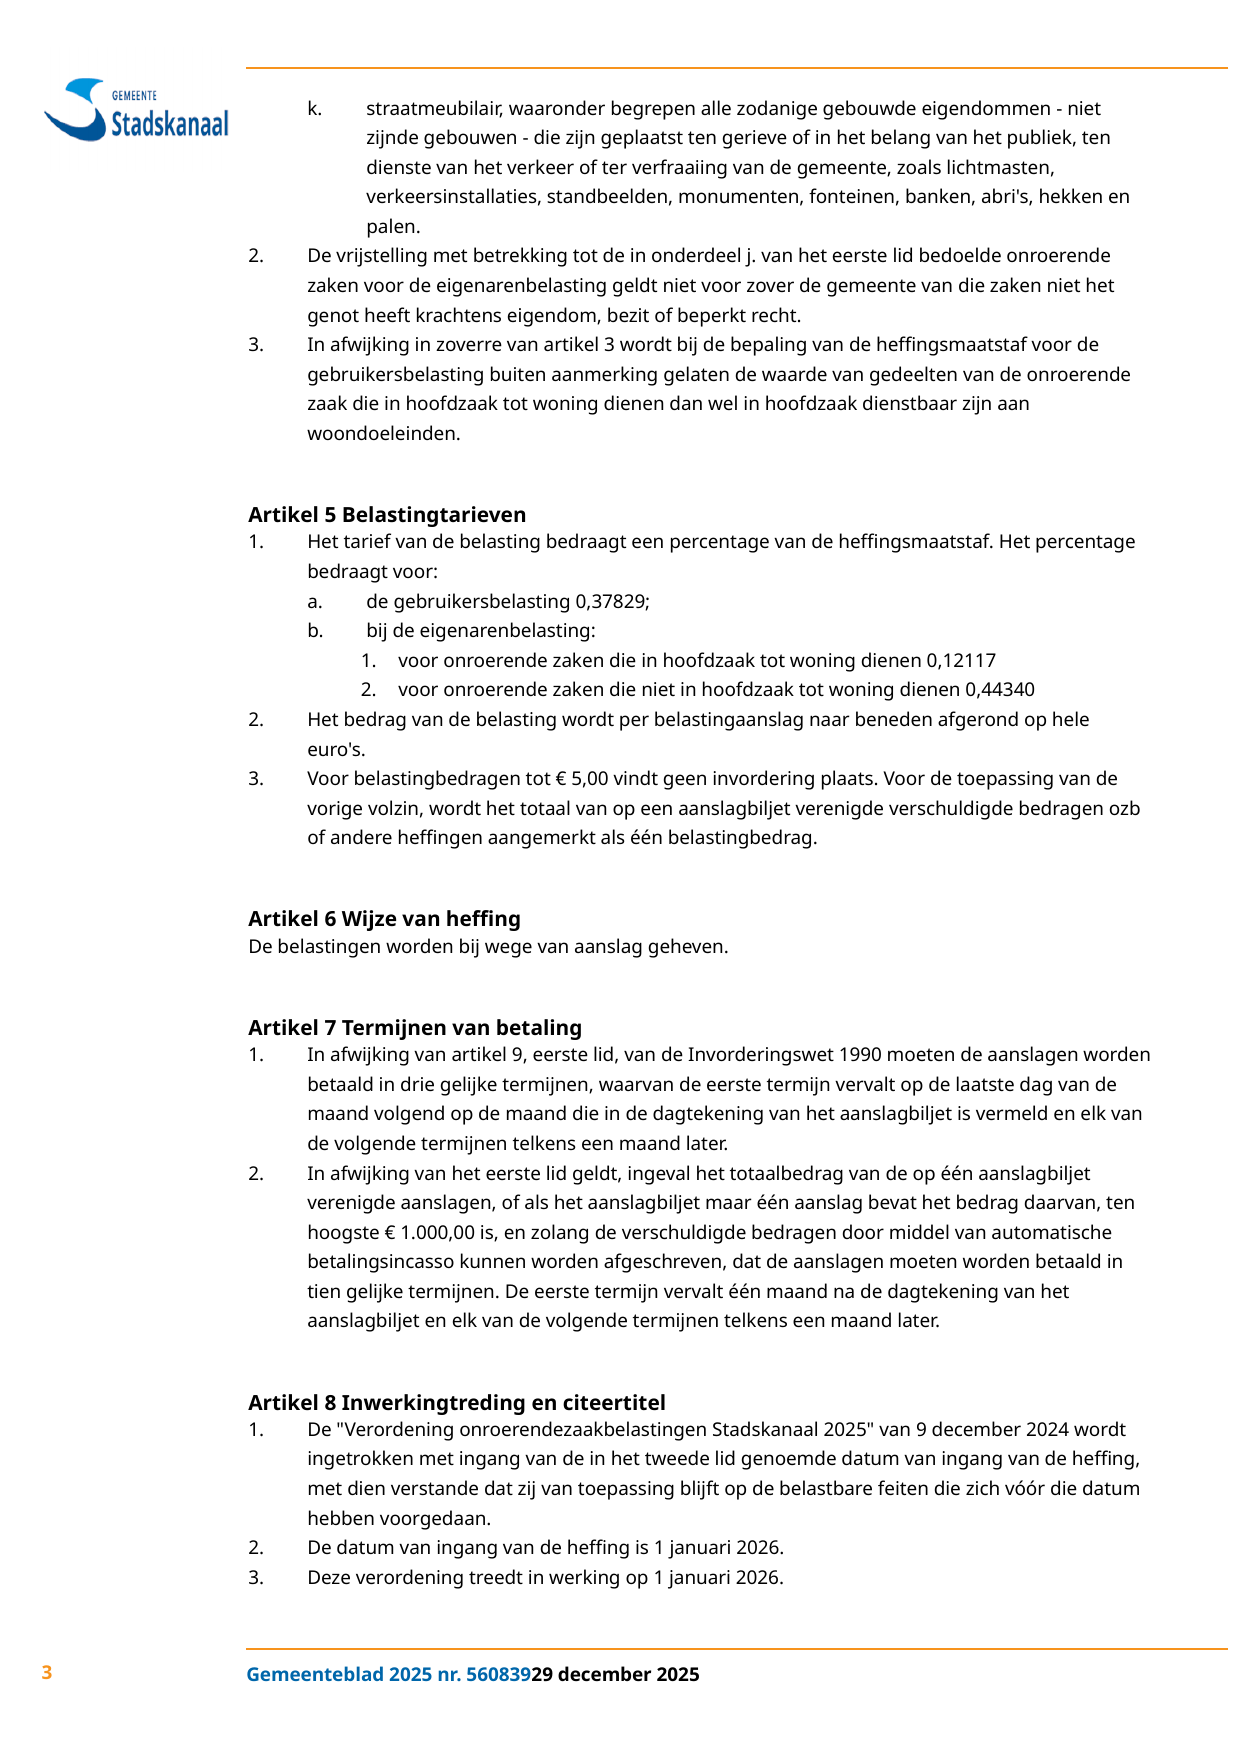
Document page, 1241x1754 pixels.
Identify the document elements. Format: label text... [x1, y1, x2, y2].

text Artikel 5 Belastingtarieven [248, 500, 1152, 529]
list voor onroerende zaken die niet in hoofdzaak tot woning dienen 0,44340 [361, 677, 1152, 702]
list Het tarief van de belasting bedraagt een percentage van de heffingsmaatstaf. Het percentage bedraagt voor: [248, 529, 1152, 584]
list Deze verordening treedt in werking op 1 januari 2026. [248, 1564, 1152, 1590]
list De vrijstelling met betrekking tot de in onderdeel j. van het eerste lid bedoelde onroerende zaken voor de eigenarenbelasting geldt niet voor zover de gemeente van die zaken niet het genot heeft krachtens eigendom, bezit of beperkt recht. [248, 243, 1152, 328]
list In afwijking in zoverre van artikel 3 wordt bij de bepaling van de heffingsmaatstaf voor de gebruikersbelasting buiten aanmerking gelaten de waarde van gedeelten van de onroerende zaak die in hoofdzaak tot woning dienen dan wel in hoofdzaak dienstbaar zijn aan woondoeleinden. [248, 331, 1152, 446]
picture [41, 47, 231, 172]
text De belastingen worden bij wege van aanslag geheven. [248, 933, 1152, 959]
list Voor belastingbedragen tot € 5,00 vindt geen invordering plaats. Voor de toepassing van de vorige volzin, wordt het totaal van op een aanslagbiljet verenigde verschuldigde bedragen ozb of andere heffingen aangemerkt als één belastingbedrag. [248, 765, 1152, 850]
list In afwijking van artikel 9, eerste lid, van de Invorderingswet 1990 moeten de aanslagen worden betaald in drie gelijke termijnen, waarvan de eerste termijn vervalt op de laatste dag van de maand volgend op de maand die in de dagtekening van het aanslagbiljet is vermeld en elk van de volgende termijnen telkens een maand later. [248, 1041, 1152, 1156]
text Artikel 8 Inwerkingtreding en citeertitel [248, 1388, 1152, 1416]
text Artikel 7 Termijnen van betaling [248, 1013, 1152, 1041]
list De datum van ingang van de heffing is 1 januari 2026. [248, 1534, 1152, 1560]
list de gebruikersbelasting 0,37829; [307, 588, 1152, 613]
list voor onroerende zaken die in hoofdzaak tot woning dienen 0,12117 [361, 647, 1152, 673]
text Artikel 6 Wijze van heffing [248, 904, 1152, 933]
list straatmeubilair, waaronder begrepen alle zodanige gebouwde eigendommen - niet zijnde gebouwen - die zijn geplaatst ten gerieve of in het belang van het publiek, ten dienste van het verkeer of ter verfraaiing van de gemeente, zoals lichtmasten, verkeersinstallaties, standbeelden, monumenten, fonteinen, banken, abri's, hekken en palen. [307, 95, 1152, 239]
list In afwijking van het eerste lid geldt, ingeval het totaalbedrag van de op één aanslagbiljet verenigde aanslagen, of als het aanslagbiljet maar één aanslag bevat het bedrag daarvan, ten hoogste € 1.000,00 is, en zolang de verschuldigde bedragen door middel van automatische betalingsincasso kunnen worden afgeschreven, dat de aanslagen moeten worden betaald in tien gelijke termijnen. De eerste termijn vervalt één maand na de dagtekening van het aanslagbiljet en elk van de volgende termijnen telkens een maand later. [248, 1160, 1152, 1333]
list De "Verordening onroerendezaakbelastingen Stadskanaal 2025" van 9 december 2024 wordt ingetrokken met ingang van de in het tweede lid genoemde datum van ingang van de heffing, met dien verstande dat zij van toepassing blijft op de belastbare feiten die zich vóór die datum hebben voorgedaan. [248, 1416, 1152, 1531]
list bij de eigenarenbelasting: [307, 617, 1152, 643]
list Het bedrag van de belasting wordt per belastingaanslag naar beneden afgerond op hele euro's. [248, 706, 1152, 761]
